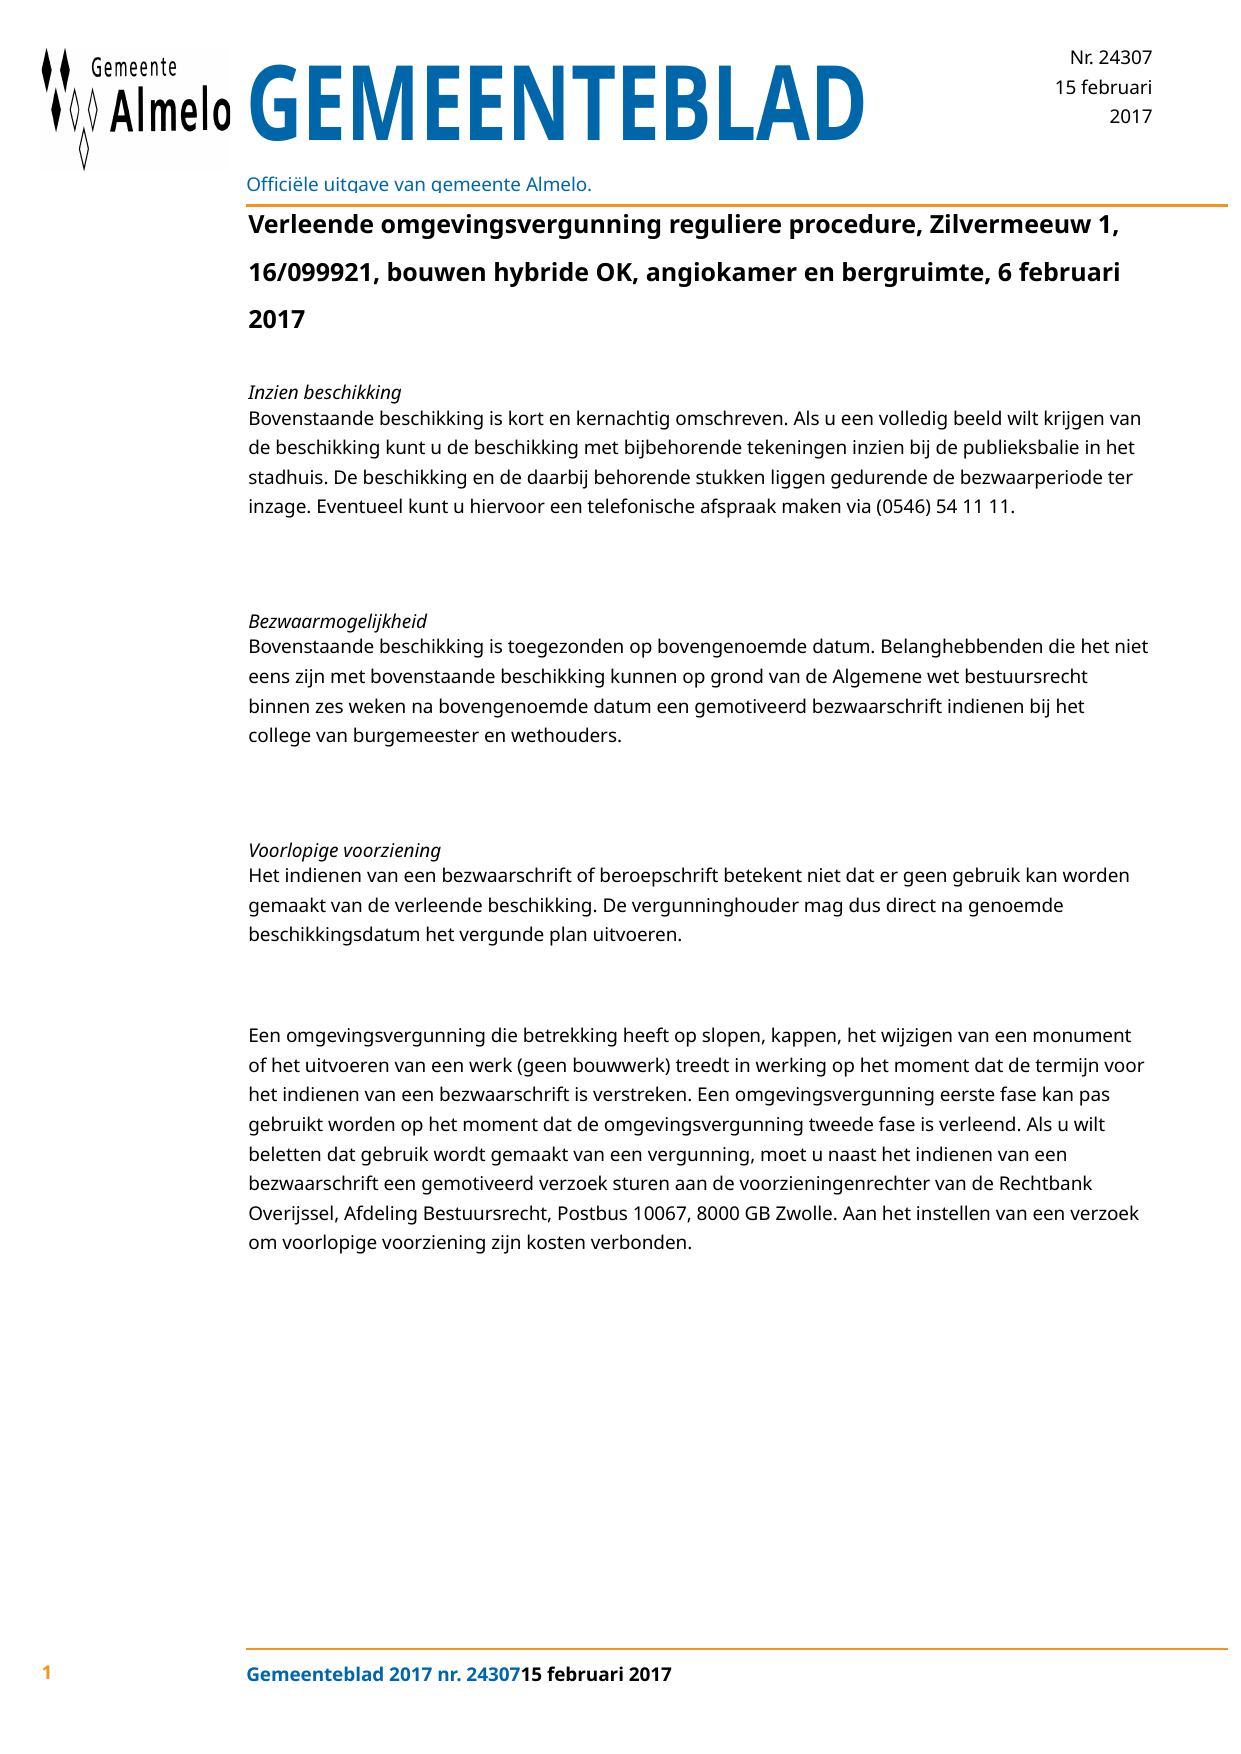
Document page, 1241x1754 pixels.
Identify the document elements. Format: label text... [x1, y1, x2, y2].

text Bovenstaande beschikking is kort en kernachtig omschreven. Als u een volledig beeld wilt krijgen van de beschikking kunt u de beschikking met bijbehorende tekeningen inzien bij de publieksbalie in het stadhuis. De beschikking en de daarbij behorende stukken liggen gedurende de bezwaarperiode ter inzage. Eventueel kunt u hiervoor een telefonische afspraak maken via (0546) 54 11 11. [248, 405, 1152, 519]
text Een omgevingsvergunning die betrekking heeft op slopen, kappen, het wijzigen van een monument of het uitvoeren van een werk (geen bouwwerk) treedt in werking op het moment dat de termijn voor het indienen van een bezwaarschrift is verstreken. Een omgevingsvergunning eerste fase kan pas gebruikt worden op het moment dat de omgevingsvergunning tweede fase is verleend. Als u wilt beletten dat gebruik wordt gemaakt van een vergunning, moet u naast het indienen van een bezwaarschrift een gemotiveerd verzoek sturen aan de voorzieningenrechter van de Rechtbank Overijssel, Afdeling Bestuursrecht, Postbus 10067, 8000 GB Zwolle. Aan het instellen van een verzoek om voorlopige voorziening zijn kosten verbonden. [248, 1022, 1152, 1255]
picture [41, 47, 231, 172]
text Het indienen van een bezwaarschrift of beroepschrift betekent niet dat er geen gebruik kan worden gemaakt van de verleende beschikking. De vergunninghouder mag dus direct na genoemde beschikkingsdatum het vergunde plan uitvoeren. [248, 862, 1152, 947]
text Bovenstaande beschikking is toegezonden op bovengenoemde datum. Belanghebbenden die het niet eens zijn met bovenstaande beschikking kunnen op grond van de Algemene wet bestuursrecht binnen zes weken na bovengenoemde datum een gemotiveerd bezwaarschrift indienen bij het college van burgemeester en wethouders. [248, 634, 1152, 748]
text Inzien beschikking [248, 379, 1152, 405]
text Voorlopige voorziening [248, 837, 1152, 862]
text Bezwaarmogelijkheid [248, 608, 1152, 634]
text Verleende omgevingsvergunning reguliere procedure, Zilvermeeuw 1, 16/099921, bouwen hybride OK, angiokamer en bergruimte, 6 februari 2017 [248, 207, 1152, 336]
